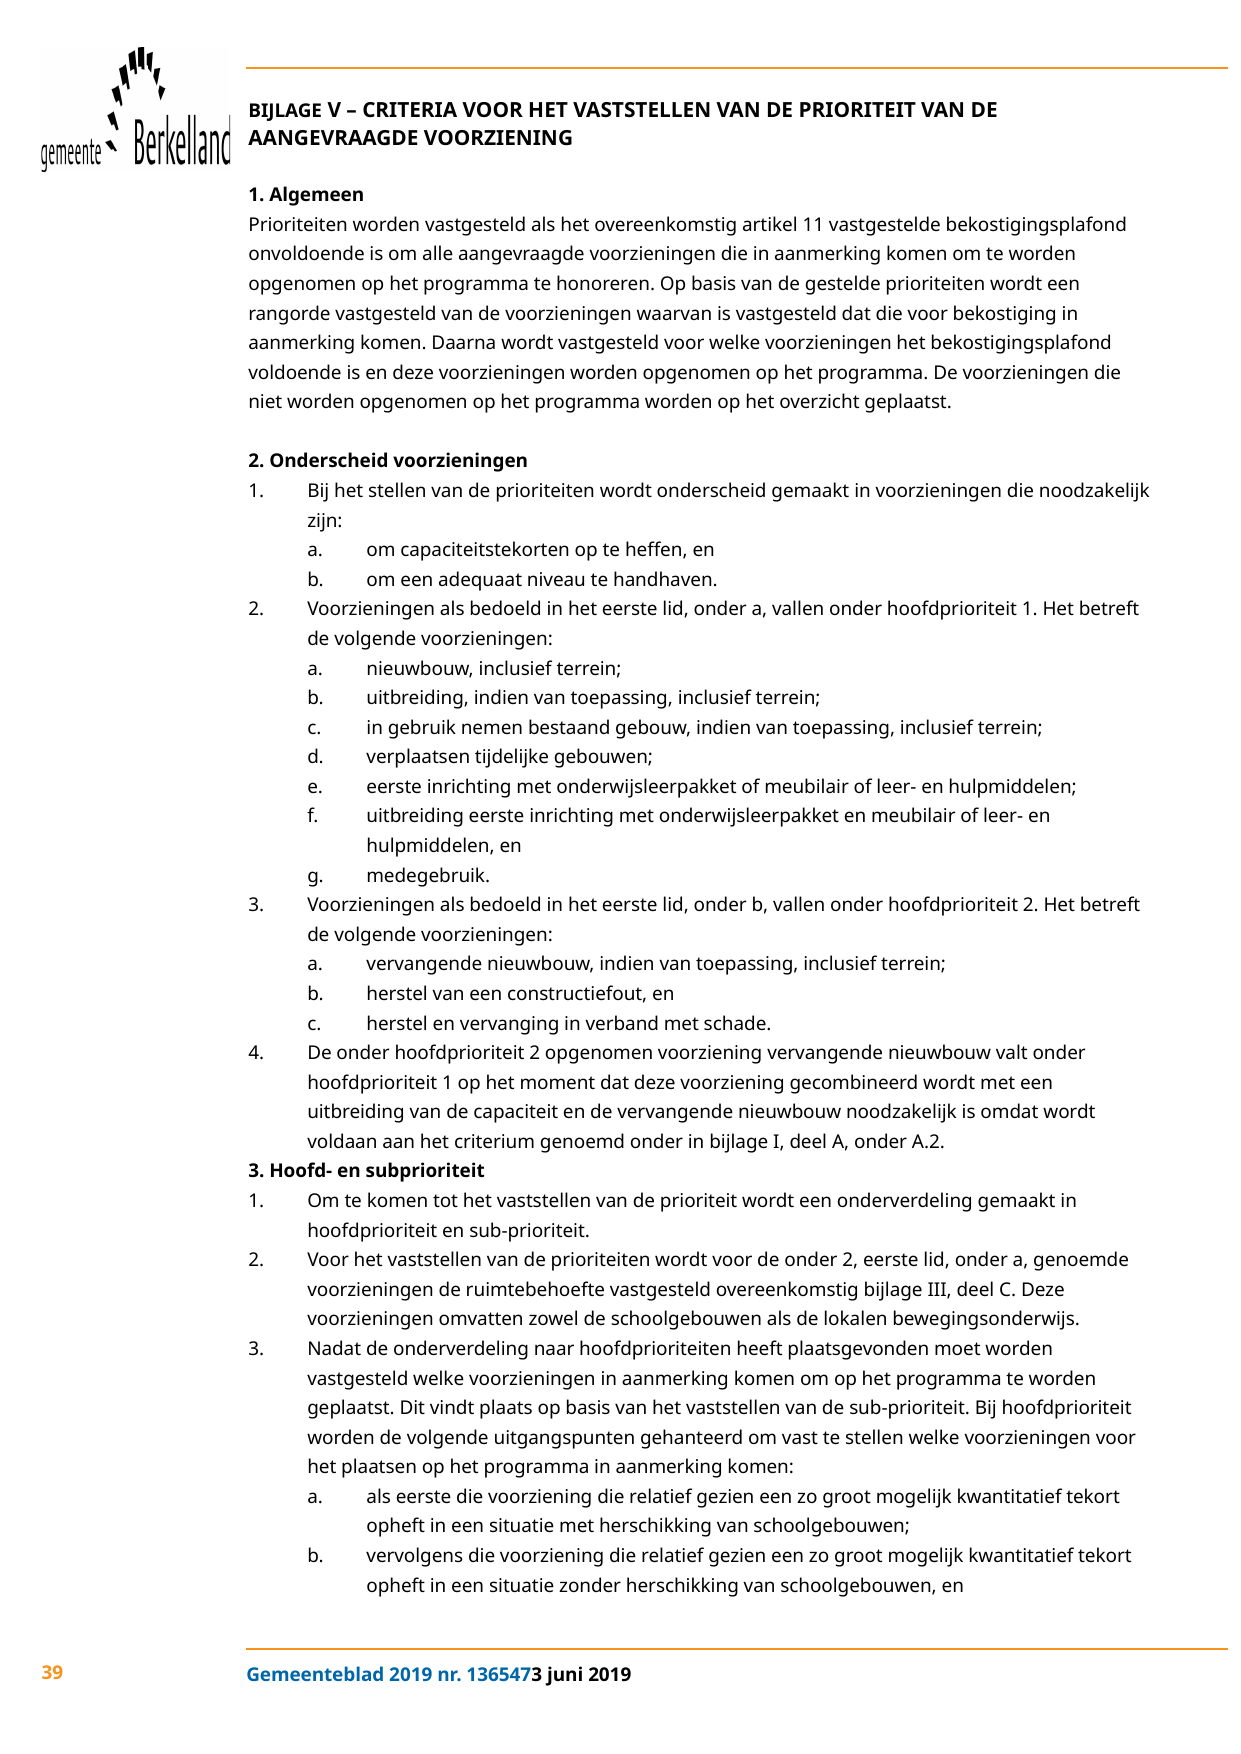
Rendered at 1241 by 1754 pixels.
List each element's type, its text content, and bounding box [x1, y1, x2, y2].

list vervolgens die voorziening die relatief gezien een zo groot mogelijk kwantitatief tekort opheft in een situatie zonder herschikking van schoolgebouwen, en [307, 1542, 1152, 1597]
list verplaatsen tijdelijke gebouwen; [307, 743, 1152, 769]
text Prioriteiten worden vastgesteld als het overeenkomstig artikel 11 vastgestelde bekostigingsplafond onvoldoende is om alle aangevraagde voorzieningen die in aanmerking komen om te worden opgenomen op het programma te honoreren. Op basis van de gestelde prioriteiten wordt een rangorde vastgesteld van de voorzieningen waarvan is vastgesteld dat die voor bekostiging in aanmerking komen. Daarna wordt vastgesteld voor welke voorzieningen het bekostigingsplafond voldoende is en deze voorzieningen worden opgenomen op het programma. De voorzieningen die niet worden opgenomen op het programma worden op het overzicht geplaatst. [248, 211, 1152, 414]
list uitbreiding eerste inrichting met onderwijsleerpakket en meubilair of leer- en hulpmiddelen, en [307, 803, 1152, 858]
text BIJLAGE V – CRITERIA VOOR HET VASTSTELLEN VAN DE PRIORITEIT VAN DE AANGEVRAAGDE VOORZIENING [248, 95, 1152, 152]
list Voorzieningen als bedoeld in het eerste lid, onder a, vallen onder hoofdprioriteit 1. Het betreft de volgende voorzieningen: [248, 596, 1152, 651]
list Bij het stellen van de prioriteiten wordt onderscheid gemaakt in voorzieningen die noodzakelijk zijn: [248, 477, 1152, 532]
list Om te komen tot het vaststellen van de prioriteit wordt een onderverdeling gemaakt in hoofdprioriteit en sub-prioriteit. [248, 1187, 1152, 1242]
picture [41, 47, 231, 172]
list vervangende nieuwbouw, indien van toepassing, inclusief terrein; [307, 951, 1152, 976]
text 1. Algemeen [248, 181, 1152, 207]
list in gebruik nemen bestaand gebouw, indien van toepassing, inclusief terrein; [307, 714, 1152, 739]
text 3. Hoofd- en subprioriteit [248, 1158, 1152, 1183]
list nieuwbouw, inclusief terrein; [307, 655, 1152, 680]
list herstel van een constructiefout, en [307, 980, 1152, 1006]
list uitbreiding, indien van toepassing, inclusief terrein; [307, 684, 1152, 710]
list Voor het vaststellen van de prioriteiten wordt voor de onder 2, eerste lid, onder a, genoemde voorzieningen de ruimtebehoefte vastgesteld overeenkomstig bijlage III, deel C. Deze voorzieningen omvatten zowel de schoolgebouwen als de lokalen bewegingsonderwijs. [248, 1246, 1152, 1331]
list De onder hoofdprioriteit 2 opgenomen voorziening vervangende nieuwbouw valt onder hoofdprioriteit 1 op het moment dat deze voorziening gecombineerd wordt met een uitbreiding van de capaciteit en de vervangende nieuwbouw noodzakelijk is omdat wordt voldaan aan het criterium genoemd onder in bijlage I, deel A, onder A.2. [248, 1039, 1152, 1154]
text 2. Onderscheid voorzieningen [248, 448, 1152, 473]
list Nadat de onderverdeling naar hoofdprioriteiten heeft plaatsgevonden moet worden vastgesteld welke voorzieningen in aanmerking komen om op het programma te worden geplaatst. Dit vindt plaats op basis van het vaststellen van de sub-prioriteit. Bij hoofdprioriteit worden de volgende uitgangspunten gehanteerd om vast te stellen welke voorzieningen voor het plaatsen op het programma in aanmerking komen: [248, 1335, 1152, 1479]
list om capaciteitstekorten op te heffen, en [307, 536, 1152, 562]
list Voorzieningen als bedoeld in het eerste lid, onder b, vallen onder hoofdprioriteit 2. Het betreft de volgende voorzieningen: [248, 891, 1152, 947]
list eerste inrichting met onderwijsleerpakket of meubilair of leer- en hulpmiddelen; [307, 773, 1152, 799]
list herstel en vervanging in verband met schade. [307, 1010, 1152, 1035]
list als eerste die voorziening die relatief gezien een zo groot mogelijk kwantitatief tekort opheft in een situatie met herschikking van schoolgebouwen; [307, 1483, 1152, 1538]
list om een adequaat niveau te handhaven. [307, 566, 1152, 592]
list medegebruik. [307, 862, 1152, 887]
